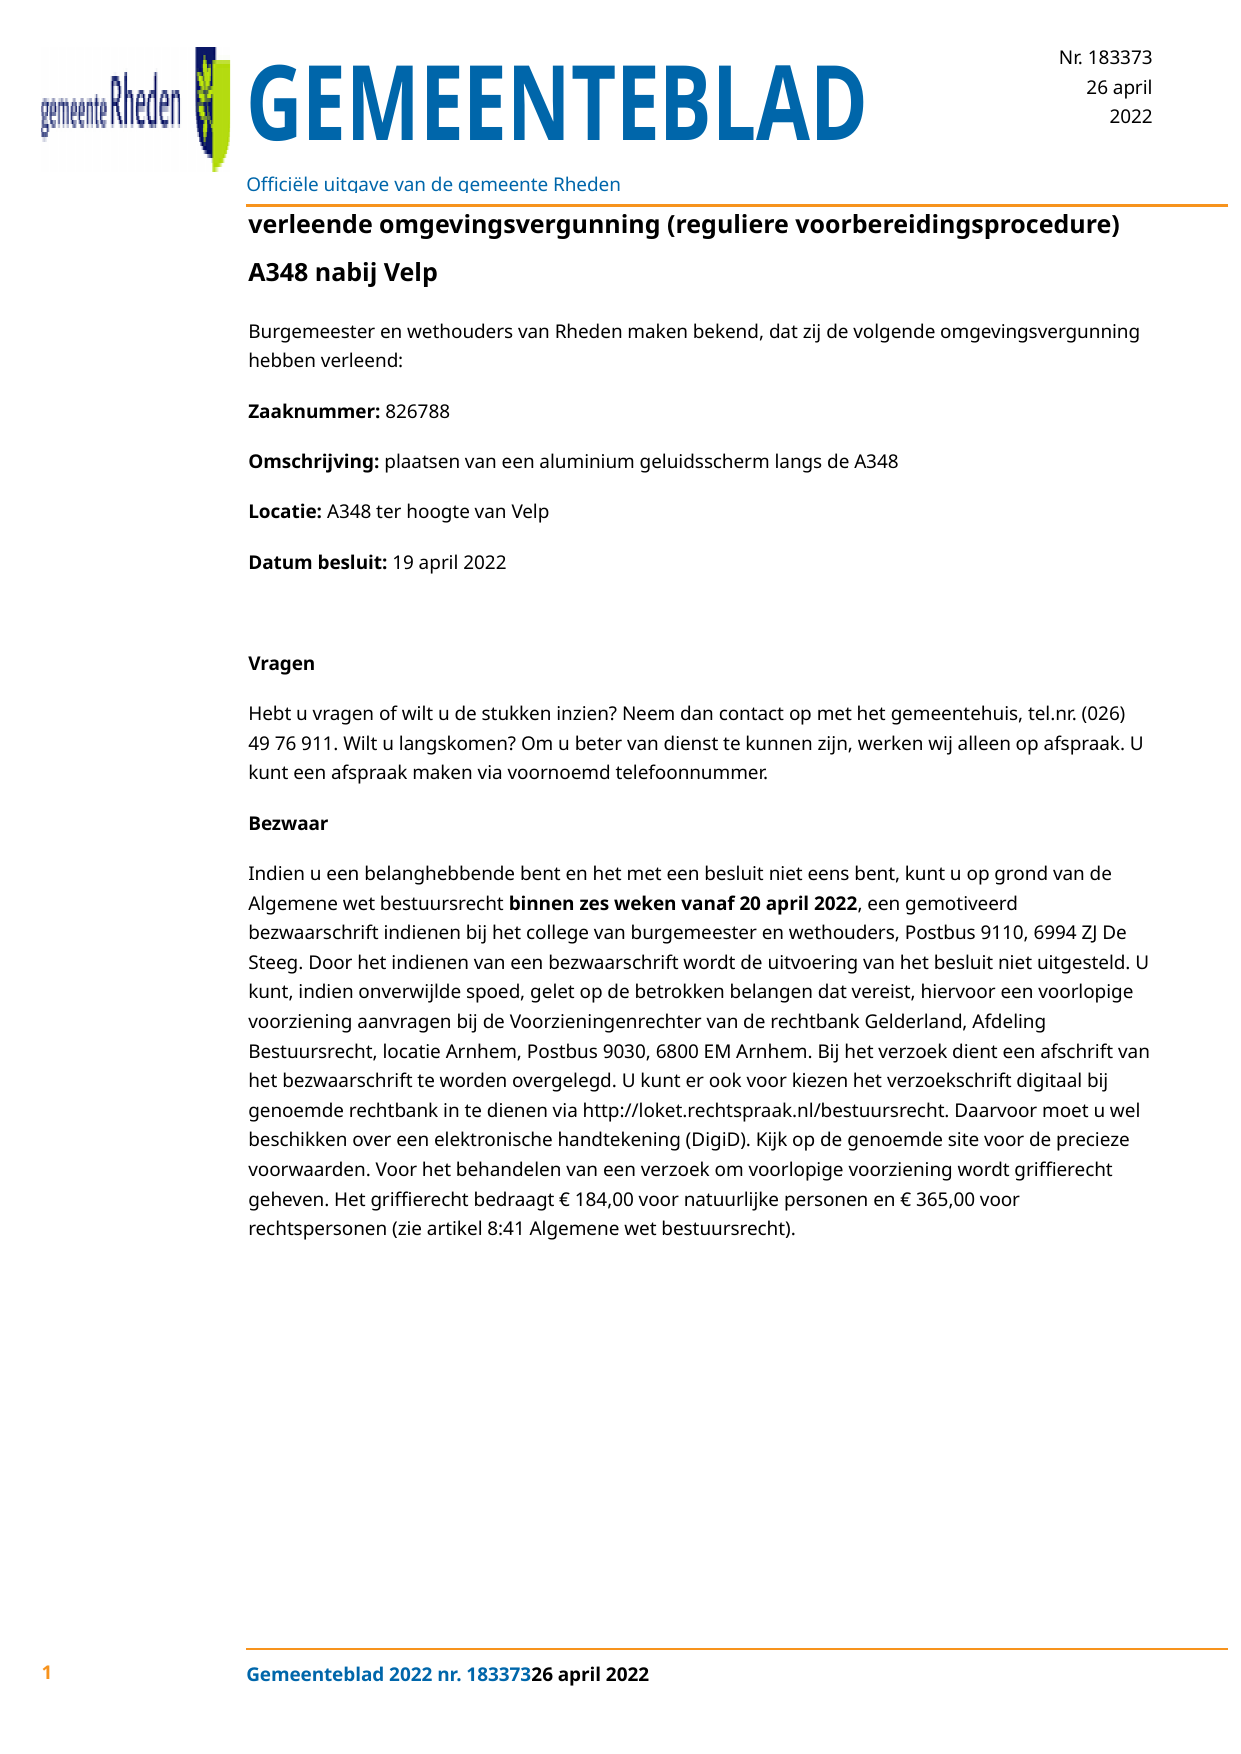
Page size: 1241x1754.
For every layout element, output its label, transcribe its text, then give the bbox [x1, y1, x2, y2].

text Zaaknummer: 826788 [248, 398, 1152, 424]
text Datum besluit: 19 april 2022 [248, 549, 1152, 575]
text verleende omgevingsvergunning (reguliere voorbereidingsprocedure) A348 nabij Velp [248, 207, 1152, 288]
picture [41, 47, 231, 172]
text Hebt u vragen of wilt u de stukken inzien? Neem dan contact op met het gemeentehuis, tel.nr. (026) 49 76 911. Wilt u langskomen? Om u beter van dienst te kunnen zijn, werken wij alleen op afspraak. U kunt een afspraak maken via voornoemd telefoonnummer. [248, 700, 1152, 785]
text Omschrijving: plaatsen van een aluminium geluidsscherm langs de A348 [248, 448, 1152, 474]
text Burgemeester en wethouders van Rheden maken bekend, dat zij de volgende omgevingsvergunning hebben verleend: [248, 318, 1152, 373]
text Locatie: A348 ter hoogte van Velp [248, 499, 1152, 524]
text Indien u een belanghebbende bent en het met een besluit niet eens bent, kunt u op grond van de Algemene wet bestuursrecht binnen zes weken vanaf 20 april 2022, een gemotiveerd bezwaarschrift indienen bij het college van burgemeester en wethouders, Postbus 9110, 6994 ZJ De Steeg. Door het indienen van een bezwaarschrift wordt de uitvoering van het besluit niet uitgesteld. U kunt, indien onverwijlde spoed, gelet op de betrokken belangen dat vereist, hiervoor een voorlopige voorziening aanvragen bij de Voorzieningenrechter van de rechtbank Gelderland, Afdeling Bestuursrecht, locatie Arnhem, Postbus 9030, 6800 EM Arnhem. Bij het verzoek dient een afschrift van het bezwaarschrift te worden overgelegd. U kunt er ook voor kiezen het verzoekschrift digitaal bij genoemde rechtbank in te dienen via http://loket.rechtspraak.nl/bestuursrecht. Daarvoor moet u wel beschikken over een elektronische handtekening (DigiD). Kijk op de genoemde site voor de precieze voorwaarden. Voor het behandelen van een verzoek om voorlopige voorziening wordt griffierecht geheven. Het griffierecht bedraagt € 184,00 voor natuurlijke personen en € 365,00 voor rechtspersonen (zie artikel 8:41 Algemene wet bestuursrecht). [248, 860, 1152, 1241]
text Vragen [248, 650, 1152, 676]
text Bezwaar [248, 810, 1152, 836]
